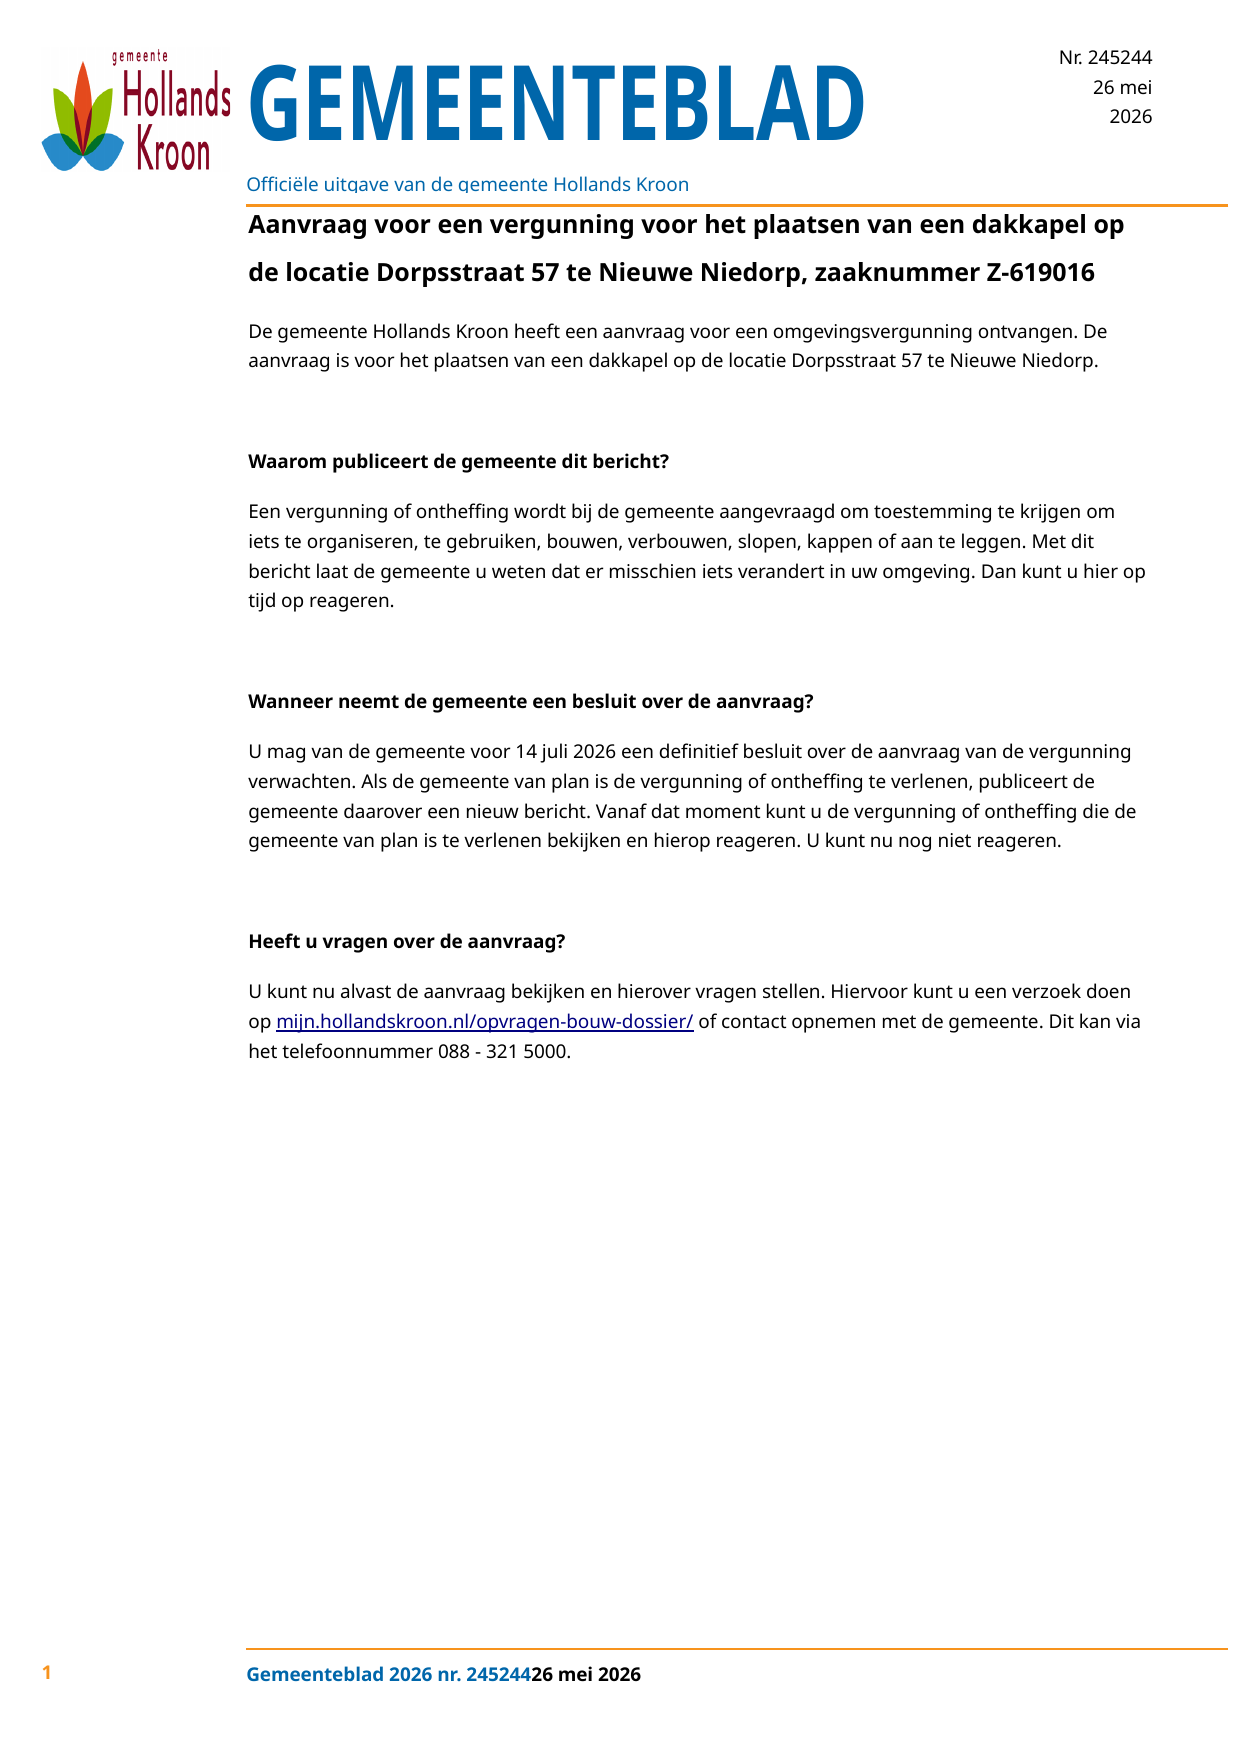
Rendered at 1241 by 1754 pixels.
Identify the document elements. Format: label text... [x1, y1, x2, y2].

text Waarom publiceert de gemeente dit bericht? [248, 448, 1152, 474]
text Heeft u vragen over de aanvraag? [248, 928, 1152, 954]
text U kunt nu alvast de aanvraag bekijken en hierover vragen stellen. Hiervoor kunt u een verzoek doen op mijn.hollandskroon.nl/opvragen-bouw-dossier/ of contact opnemen met de gemeente. Dit kan via het telefoonnummer 088 - 321 5000. [248, 979, 1152, 1064]
text De gemeente Hollands Kroon heeft een aanvraag voor een omgevingsvergunning ontvangen. De aanvraag is voor het plaatsen van een dakkapel op de locatie Dorpsstraat 57 te Nieuwe Niedorp. [248, 318, 1152, 373]
text U mag van de gemeente voor 14 juli 2026 een definitief besluit over de aanvraag van de vergunning verwachten. Als de gemeente van plan is de vergunning of ontheffing te verlenen, publiceert de gemeente daarover een nieuw bericht. Vanaf dat moment kunt u de vergunning of ontheffing die de gemeente van plan is te verlenen bekijken en hierop reageren. U kunt nu nog niet reageren. [248, 739, 1152, 853]
text Wanneer neemt de gemeente een besluit over de aanvraag? [248, 688, 1152, 714]
text Aanvraag voor een vergunning voor het plaatsen van een dakkapel op de locatie Dorpsstraat 57 te Nieuwe Niedorp, zaaknummer Z-619016 [248, 207, 1152, 288]
picture [41, 47, 231, 172]
text Een vergunning of ontheffing wordt bij de gemeente aangevraagd om toestemming te krijgen om iets te organiseren, te gebruiken, bouwen, verbouwen, slopen, kappen of aan te leggen. Met dit bericht laat de gemeente u weten dat er misschien iets verandert in uw omgeving. Dan kunt u hier op tijd op reageren. [248, 499, 1152, 613]
